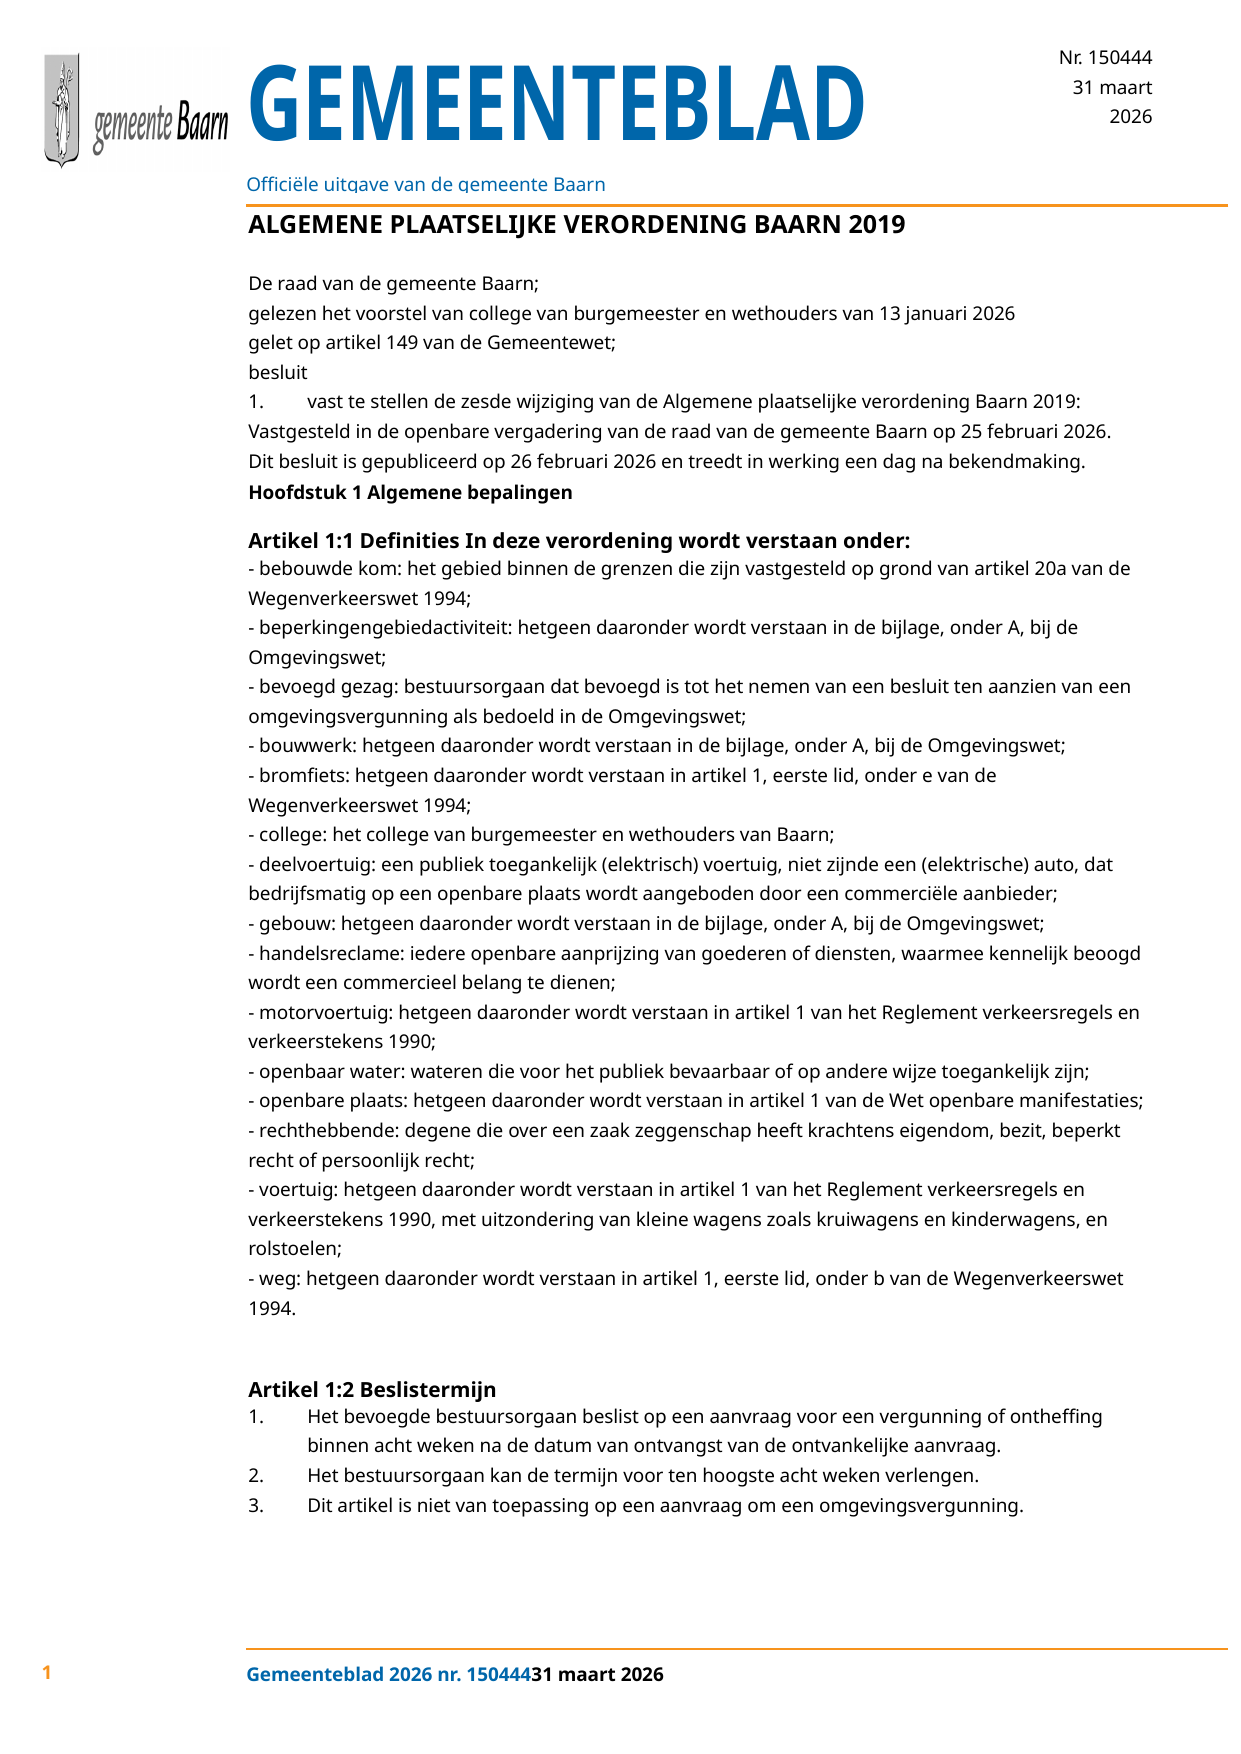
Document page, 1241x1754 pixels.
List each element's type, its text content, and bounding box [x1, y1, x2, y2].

text - handelsreclame: iedere openbare aanprijzing van goederen of diensten, waarmee kennelijk beoogd wordt een commercieel belang te dienen; [248, 940, 1152, 995]
text Artikel 1:2 Beslistermijn [248, 1375, 1152, 1403]
text - college: het college van burgemeester en wethouders van Baarn; [248, 821, 1152, 847]
text - voertuig: hetgeen daaronder wordt verstaan in artikel 1 van het Reglement verkeersregels en verkeerstekens 1990, met uitzondering van kleine wagens zoals kruiwagens en kinderwagens, en rolstoelen; [248, 1176, 1152, 1261]
text De raad van de gemeente Baarn; [248, 270, 1152, 296]
text gelezen het voorstel van college van burgemeester en wethouders van 13 januari 2026 [248, 300, 1152, 326]
list Het bevoegde bestuursorgaan beslist op een aanvraag voor een vergunning of ontheffing binnen acht weken na de datum van ontvangst van de ontvankelijke aanvraag. [248, 1403, 1152, 1458]
text - bevoegd gezag: bestuursorgaan dat bevoegd is tot het nemen van een besluit ten aanzien van een omgevingsvergunning als bedoeld in de Omgevingswet; [248, 673, 1152, 729]
text Dit besluit is gepubliceerd op 26 februari 2026 en treedt in werking een dag na bekendmaking. [248, 448, 1152, 473]
text - bebouwde kom: het gebied binnen de grenzen die zijn vastgesteld op grond van artikel 20a van de Wegenverkeerswet 1994; [248, 555, 1152, 610]
text besluit [248, 359, 1152, 385]
text - gebouw: hetgeen daaronder wordt verstaan in de bijlage, onder A, bij de Omgevingswet; [248, 910, 1152, 936]
text - weg: hetgeen daaronder wordt verstaan in artikel 1, eerste lid, onder b van de Wegenverkeerswet 1994. [248, 1265, 1152, 1320]
picture [41, 47, 231, 172]
list Het bestuursorgaan kan de termijn voor ten hoogste acht weken verlengen. [248, 1462, 1152, 1488]
text - openbaar water: wateren die voor het publiek bevaarbaar of op andere wijze toegankelijk zijn; [248, 1058, 1152, 1084]
text - deelvoertuig: een publiek toegankelijk (elektrisch) voertuig, niet zijnde een (elektrische) auto, dat bedrijfsmatig op een openbare plaats wordt aangeboden door een commerciële aanbieder; [248, 851, 1152, 906]
text Hoofdstuk 1 Algemene bepalingen [248, 477, 1152, 506]
list vast te stellen de zesde wijziging van de Algemene plaatselijke verordening Baarn 2019: [248, 389, 1152, 414]
text Vastgesteld in de openbare vergadering van de raad van de gemeente Baarn op 25 februari 2026. [248, 418, 1152, 444]
text gelet op artikel 149 van de Gemeentewet; [248, 329, 1152, 355]
list Dit artikel is niet van toepassing op een aanvraag om een omgevingsvergunning. [248, 1492, 1152, 1518]
text - openbare plaats: hetgeen daaronder wordt verstaan in artikel 1 van de Wet openbare manifestaties; [248, 1088, 1152, 1113]
text ALGEMENE PLAATSELIJKE VERORDENING BAARN 2019 [248, 207, 1152, 241]
text - beperkingengebiedactiviteit: hetgeen daaronder wordt verstaan in de bijlage, onder A, bij de Omgevingswet; [248, 614, 1152, 669]
text - bouwwerk: hetgeen daaronder wordt verstaan in de bijlage, onder A, bij de Omgevingswet; [248, 733, 1152, 758]
text - bromfiets: hetgeen daaronder wordt verstaan in artikel 1, eerste lid, onder e van de Wegenverkeerswet 1994; [248, 762, 1152, 817]
text - rechthebbende: degene die over een zaak zeggenschap heeft krachtens eigendom, bezit, beperkt recht of persoonlijk recht; [248, 1117, 1152, 1172]
text Artikel 1:1 Definities In deze verordening wordt verstaan onder: [248, 527, 1152, 555]
text - motorvoertuig: hetgeen daaronder wordt verstaan in artikel 1 van het Reglement verkeersregels en verkeerstekens 1990; [248, 999, 1152, 1054]
